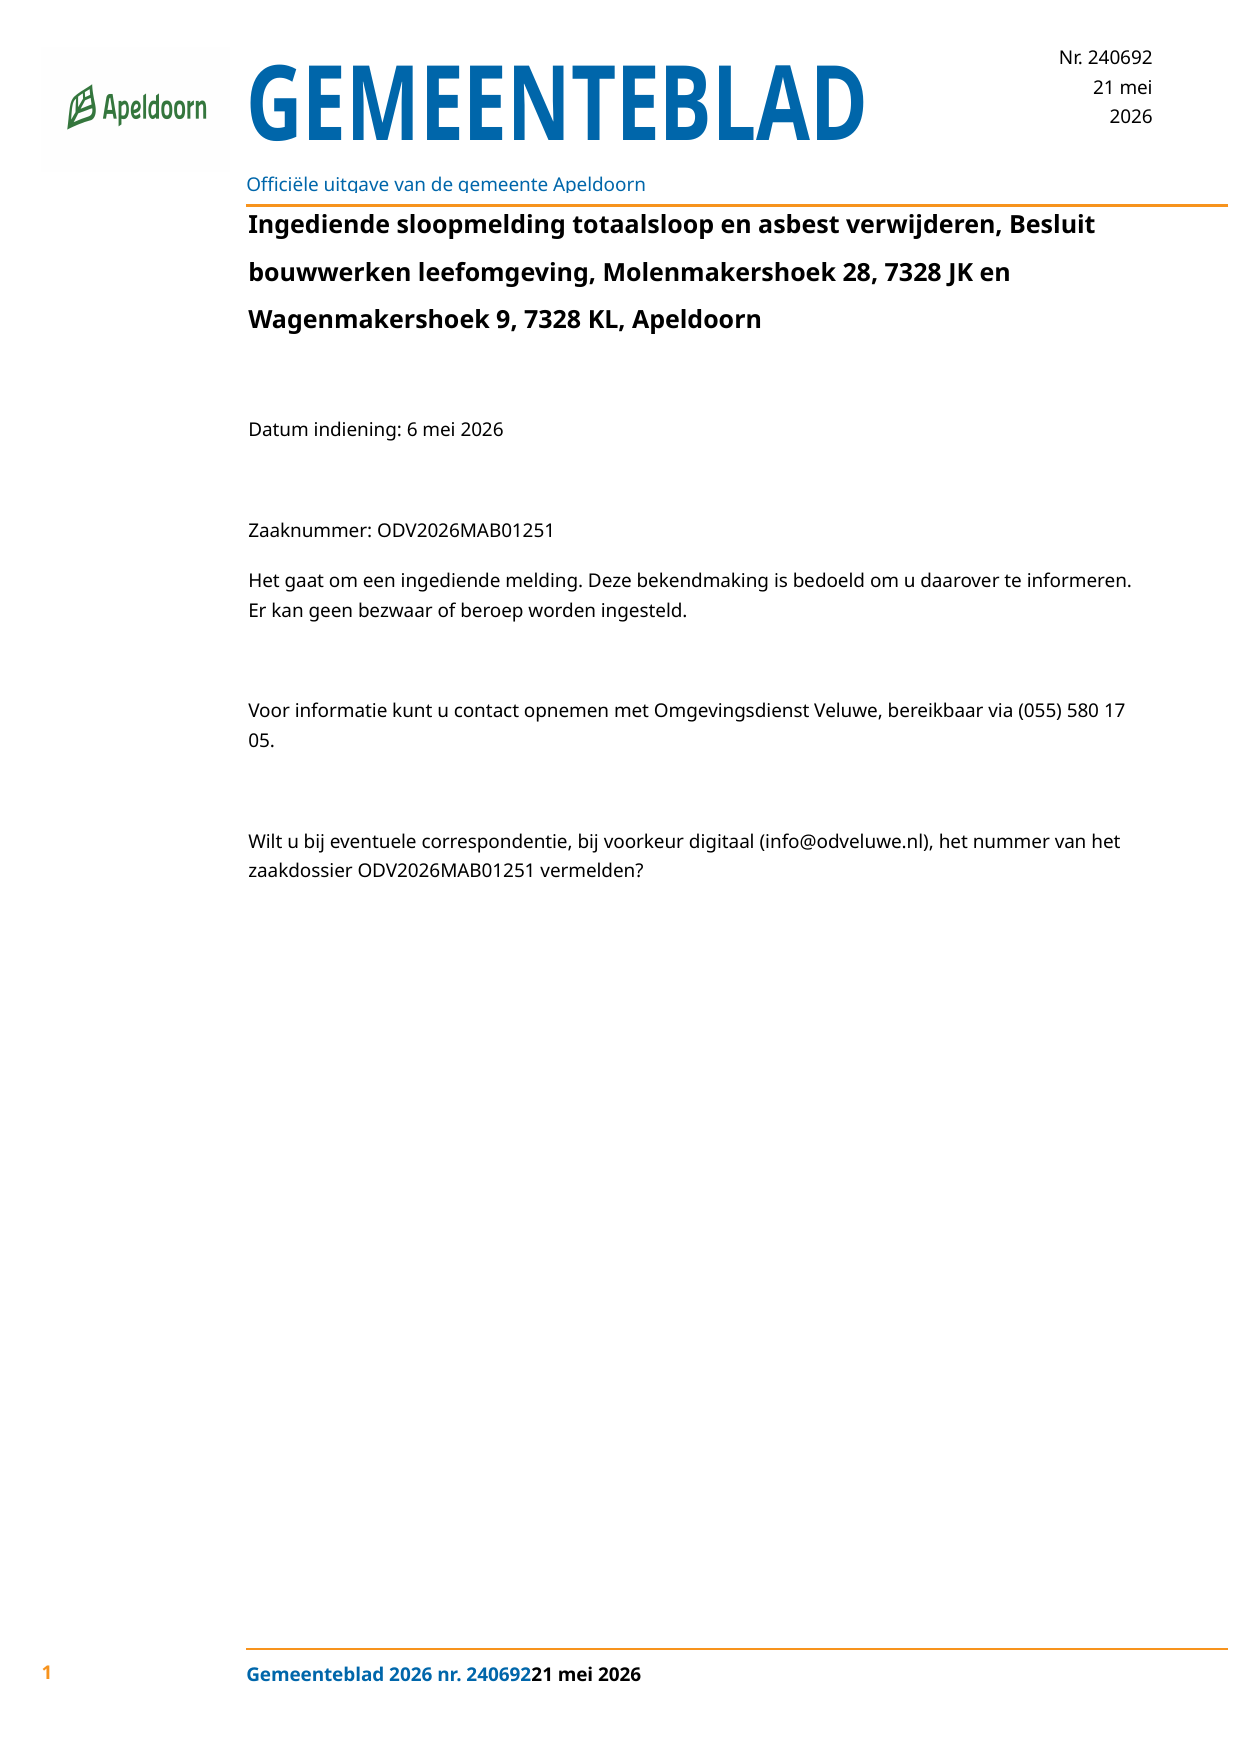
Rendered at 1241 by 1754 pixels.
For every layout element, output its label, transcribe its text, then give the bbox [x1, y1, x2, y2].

text Ingediende sloopmelding totaalsloop en asbest verwijderen, Besluit bouwwerken leefomgeving, Molenmakershoek 28, 7328 JK en Wagenmakershoek 9, 7328 KL, Apeldoorn [248, 207, 1152, 336]
text Datum indiening: 6 mei 2026 [248, 416, 1152, 442]
text Het gaat om een ingediende melding. Deze bekendmaking is bedoeld om u daarover te informeren. Er kan geen bezwaar of beroep worden ingesteld. [248, 567, 1152, 622]
picture [41, 47, 231, 172]
text Voor informatie kunt u contact opnemen met Omgevingsdienst Veluwe, bereikbaar via (055) 580 17 05. [248, 698, 1152, 753]
text Zaaknummer: ODV2026MAB01251 [248, 517, 1152, 542]
text Wilt u bij eventuele correspondentie, bij voorkeur digitaal (info@odveluwe.nl), het nummer van het zaakdossier ODV2026MAB01251 vermelden? [248, 828, 1152, 883]
